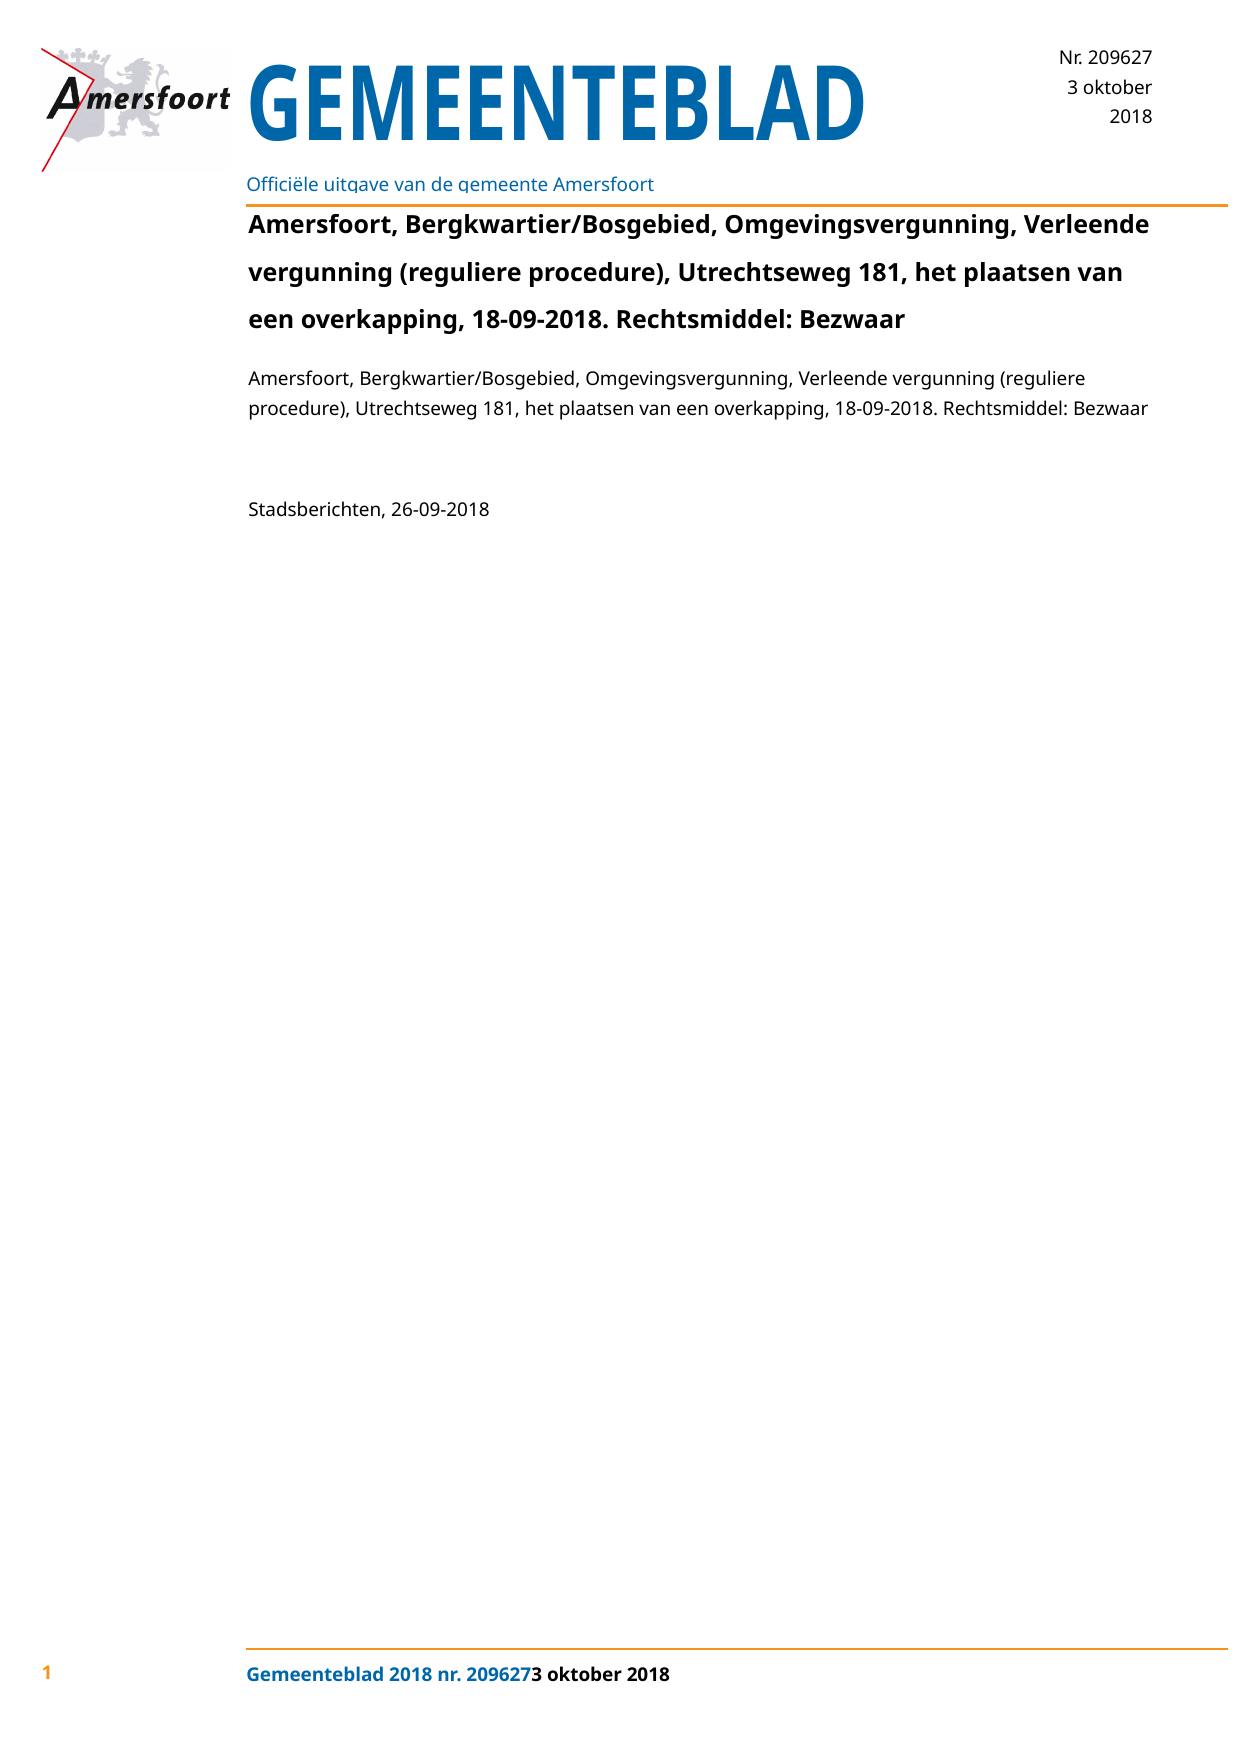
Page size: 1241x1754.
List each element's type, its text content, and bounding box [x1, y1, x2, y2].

text Amersfoort, Bergkwartier/Bosgebied, Omgevingsvergunning, Verleende vergunning (reguliere procedure), Utrechtseweg 181, het plaatsen van een overkapping, 18-09-2018. Rechtsmiddel: Bezwaar [248, 207, 1152, 336]
text Amersfoort, Bergkwartier/Bosgebied, Omgevingsvergunning, Verleende vergunning (reguliere procedure), Utrechtseweg 181, het plaatsen van een overkapping, 18-09-2018. Rechtsmiddel: Bezwaar [248, 366, 1152, 421]
picture [41, 47, 231, 172]
text Stadsberichten, 26-09-2018 [248, 496, 1152, 522]
